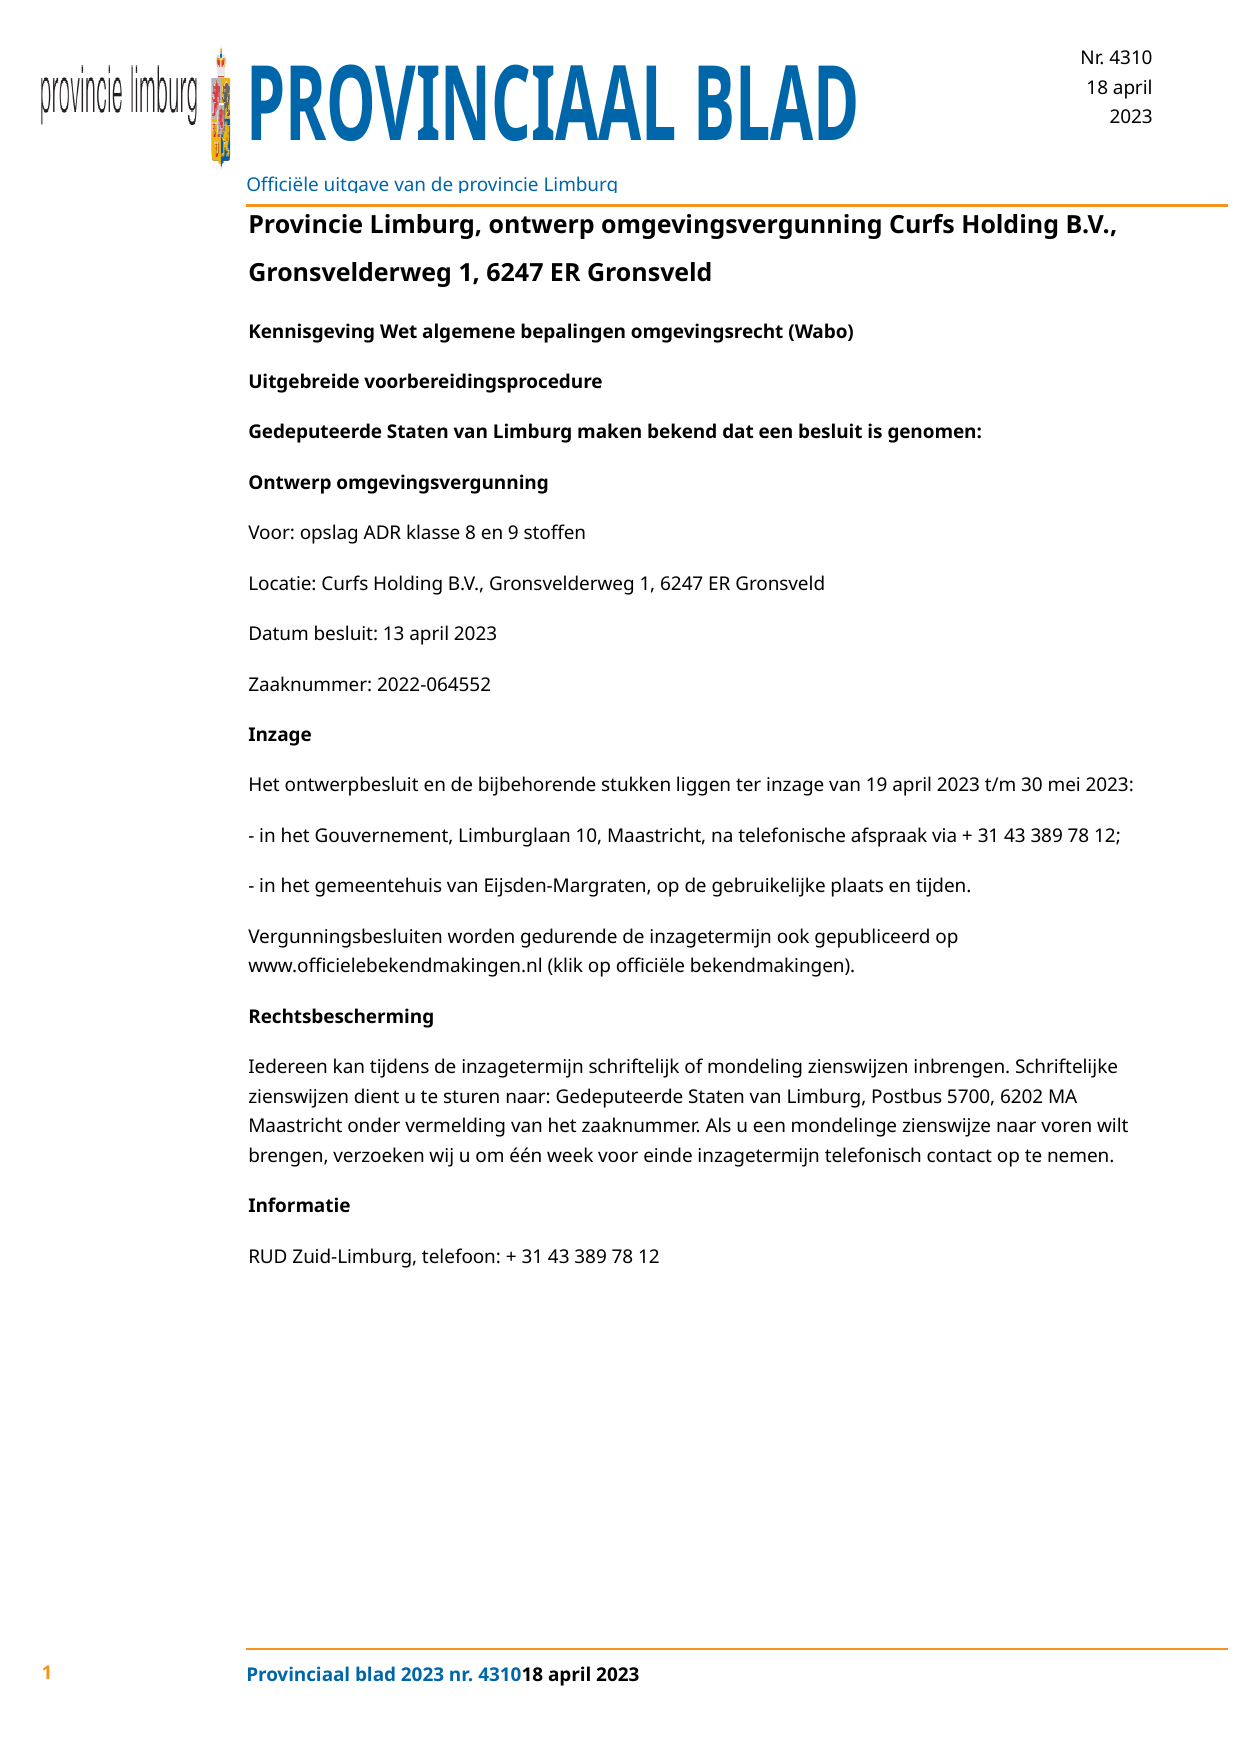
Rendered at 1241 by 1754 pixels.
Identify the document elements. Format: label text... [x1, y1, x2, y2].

text - in het gemeentehuis van Eijsden-Margraten, op de gebruikelijke plaats en tijden. [248, 872, 1152, 898]
text Kennisgeving Wet algemene bepalingen omgevingsrecht (Wabo) [248, 318, 1152, 344]
text Locatie: Curfs Holding B.V., Gronsvelderweg 1, 6247 ER Gronsveld [248, 570, 1152, 596]
text Rechtsbescherming [248, 1003, 1152, 1029]
text Gedeputeerde Staten van Limburg maken bekend dat een besluit is genomen: [248, 419, 1152, 444]
text Datum besluit: 13 april 2023 [248, 620, 1152, 646]
text Vergunningsbesluiten worden gedurende de inzagetermijn ook gepubliceerd op www.officielebekendmakingen.nl (klik op officiële bekendmakingen). [248, 923, 1152, 978]
text Zaaknummer: 2022-064552 [248, 671, 1152, 697]
text RUD Zuid-Limburg, telefoon: + 31 43 389 78 12 [248, 1243, 1152, 1269]
text Iedereen kan tijdens de inzagetermijn schriftelijk of mondeling zienswijzen inbrengen. Schriftelijke zienswijzen dient u te sturen naar: Gedeputeerde Staten van Limburg, Postbus 5700, 6202 MA Maastricht onder vermelding van het zaaknummer. Als u een mondelinge zienswijze naar voren wilt brengen, verzoeken wij u om één week voor einde inzagetermijn telefonisch contact op te nemen. [248, 1053, 1152, 1168]
text Ontwerp omgevingsvergunning [248, 469, 1152, 495]
text - in het Gouvernement, Limburglaan 10, Maastricht, na telefonische afspraak via + 31 43 389 78 12; [248, 822, 1152, 848]
text Uitgebreide voorbereidingsprocedure [248, 368, 1152, 394]
text Inzage [248, 721, 1152, 747]
text Voor: opslag ADR klasse 8 en 9 stoffen [248, 519, 1152, 545]
text Provincie Limburg, ontwerp omgevingsvergunning Curfs Holding B.V., Gronsvelderweg 1, 6247 ER Gronsveld [248, 207, 1152, 288]
picture [41, 47, 231, 172]
text Het ontwerpbesluit en de bijbehorende stukken liggen ter inzage van 19 april 2023 t/m 30 mei 2023: [248, 772, 1152, 797]
text Informatie [248, 1192, 1152, 1218]
